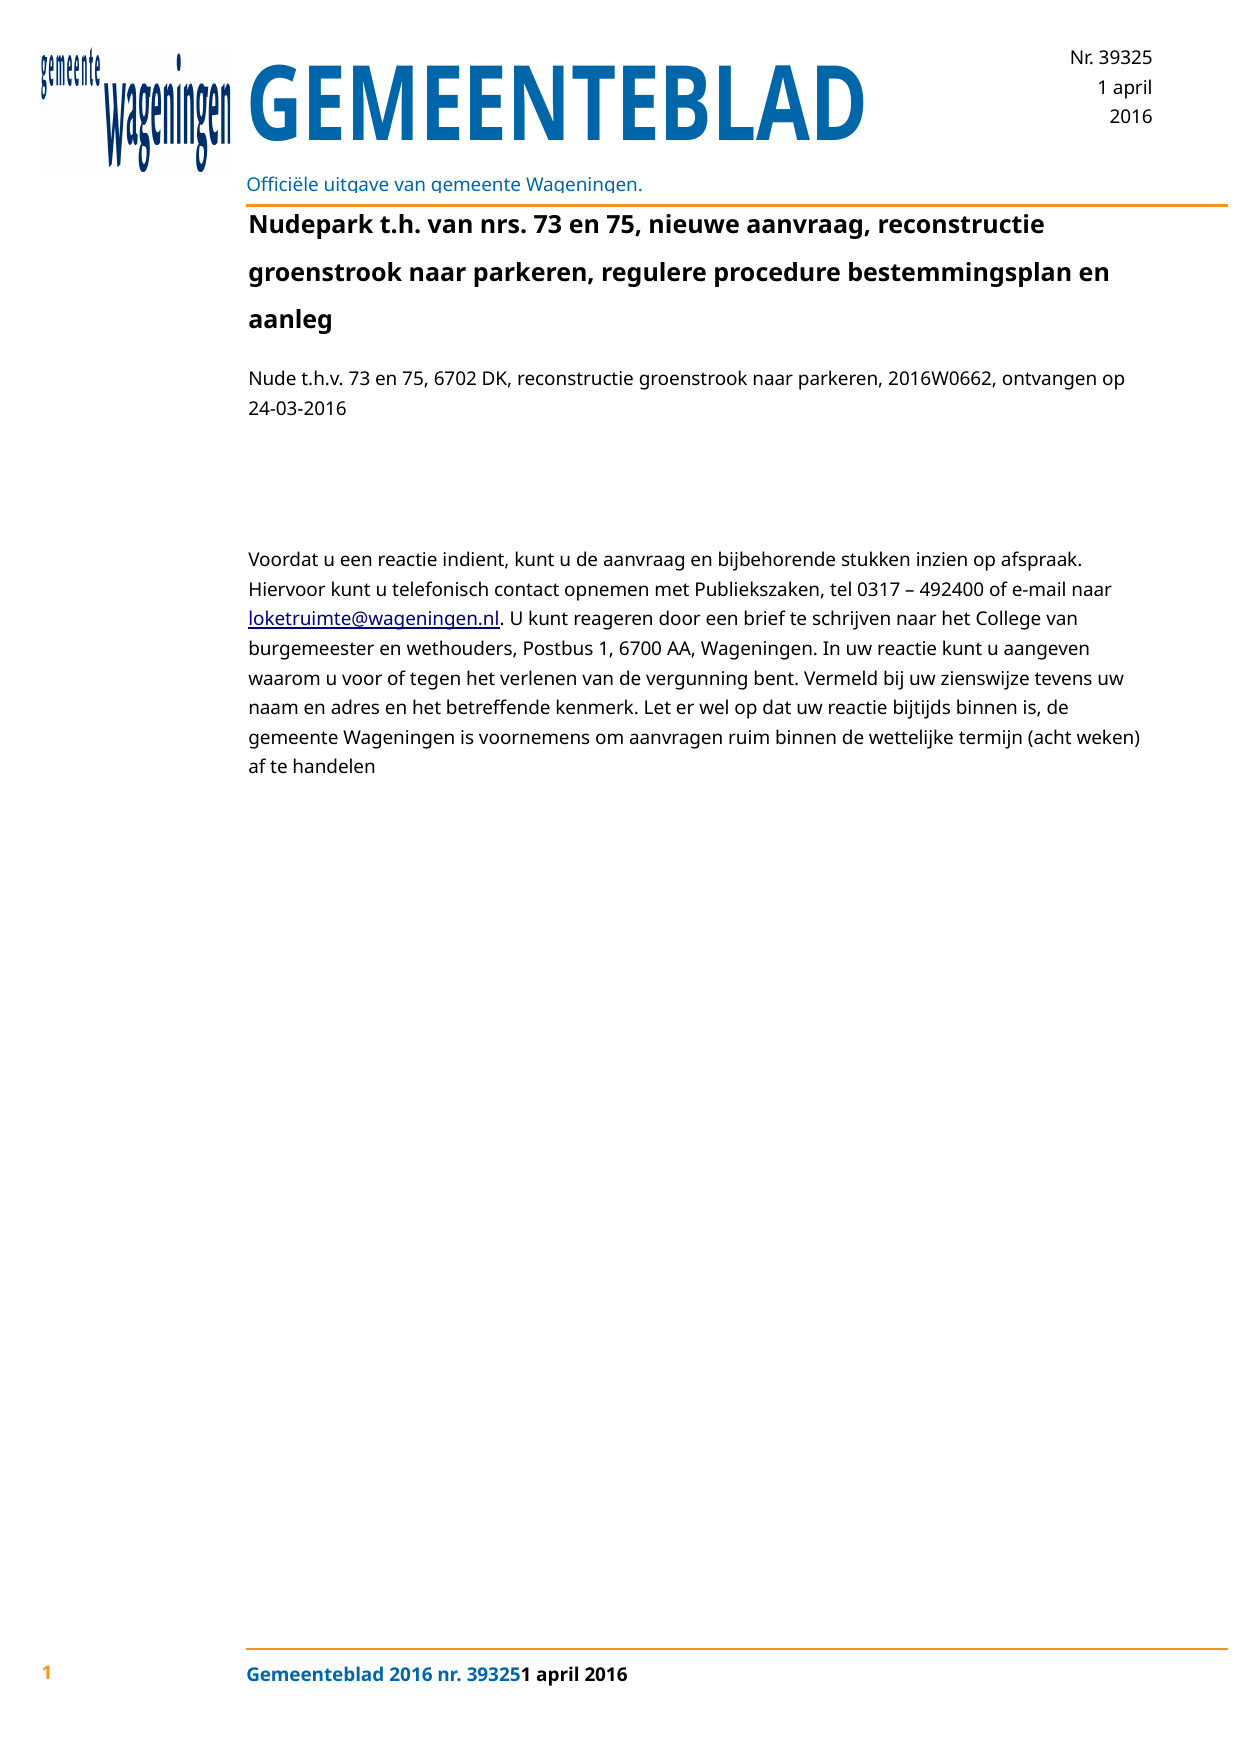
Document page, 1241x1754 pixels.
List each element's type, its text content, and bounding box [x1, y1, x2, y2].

text Nudepark t.h. van nrs. 73 en 75, nieuwe aanvraag, reconstructie groenstrook naar parkeren, regulere procedure bestemmingsplan en aanleg [248, 207, 1152, 336]
picture [41, 47, 231, 172]
text Voordat u een reactie indient, kunt u de aanvraag en bijbehorende stukken inzien op afspraak. Hiervoor kunt u telefonisch contact opnemen met Publiekszaken, tel 0317 – 492400 of e-mail naar loketruimte@wageningen.nl. U kunt reageren door een brief te schrijven naar het College van burgemeester en wethouders, Postbus 1, 6700 AA, Wageningen. In uw reactie kunt u aangeven waarom u voor of tegen het verlenen van de vergunning bent. Vermeld bij uw zienswijze tevens uw naam en adres en het betreffende kenmerk. Let er wel op dat uw reactie bijtijds binnen is, de gemeente Wageningen is voornemens om aanvragen ruim binnen de wettelijke termijn (acht weken) af te handelen [248, 546, 1152, 779]
text Nude t.h.v. 73 en 75, 6702 DK, reconstructie groenstrook naar parkeren, 2016W0662, ontvangen op 24-03-2016 [248, 366, 1152, 421]
